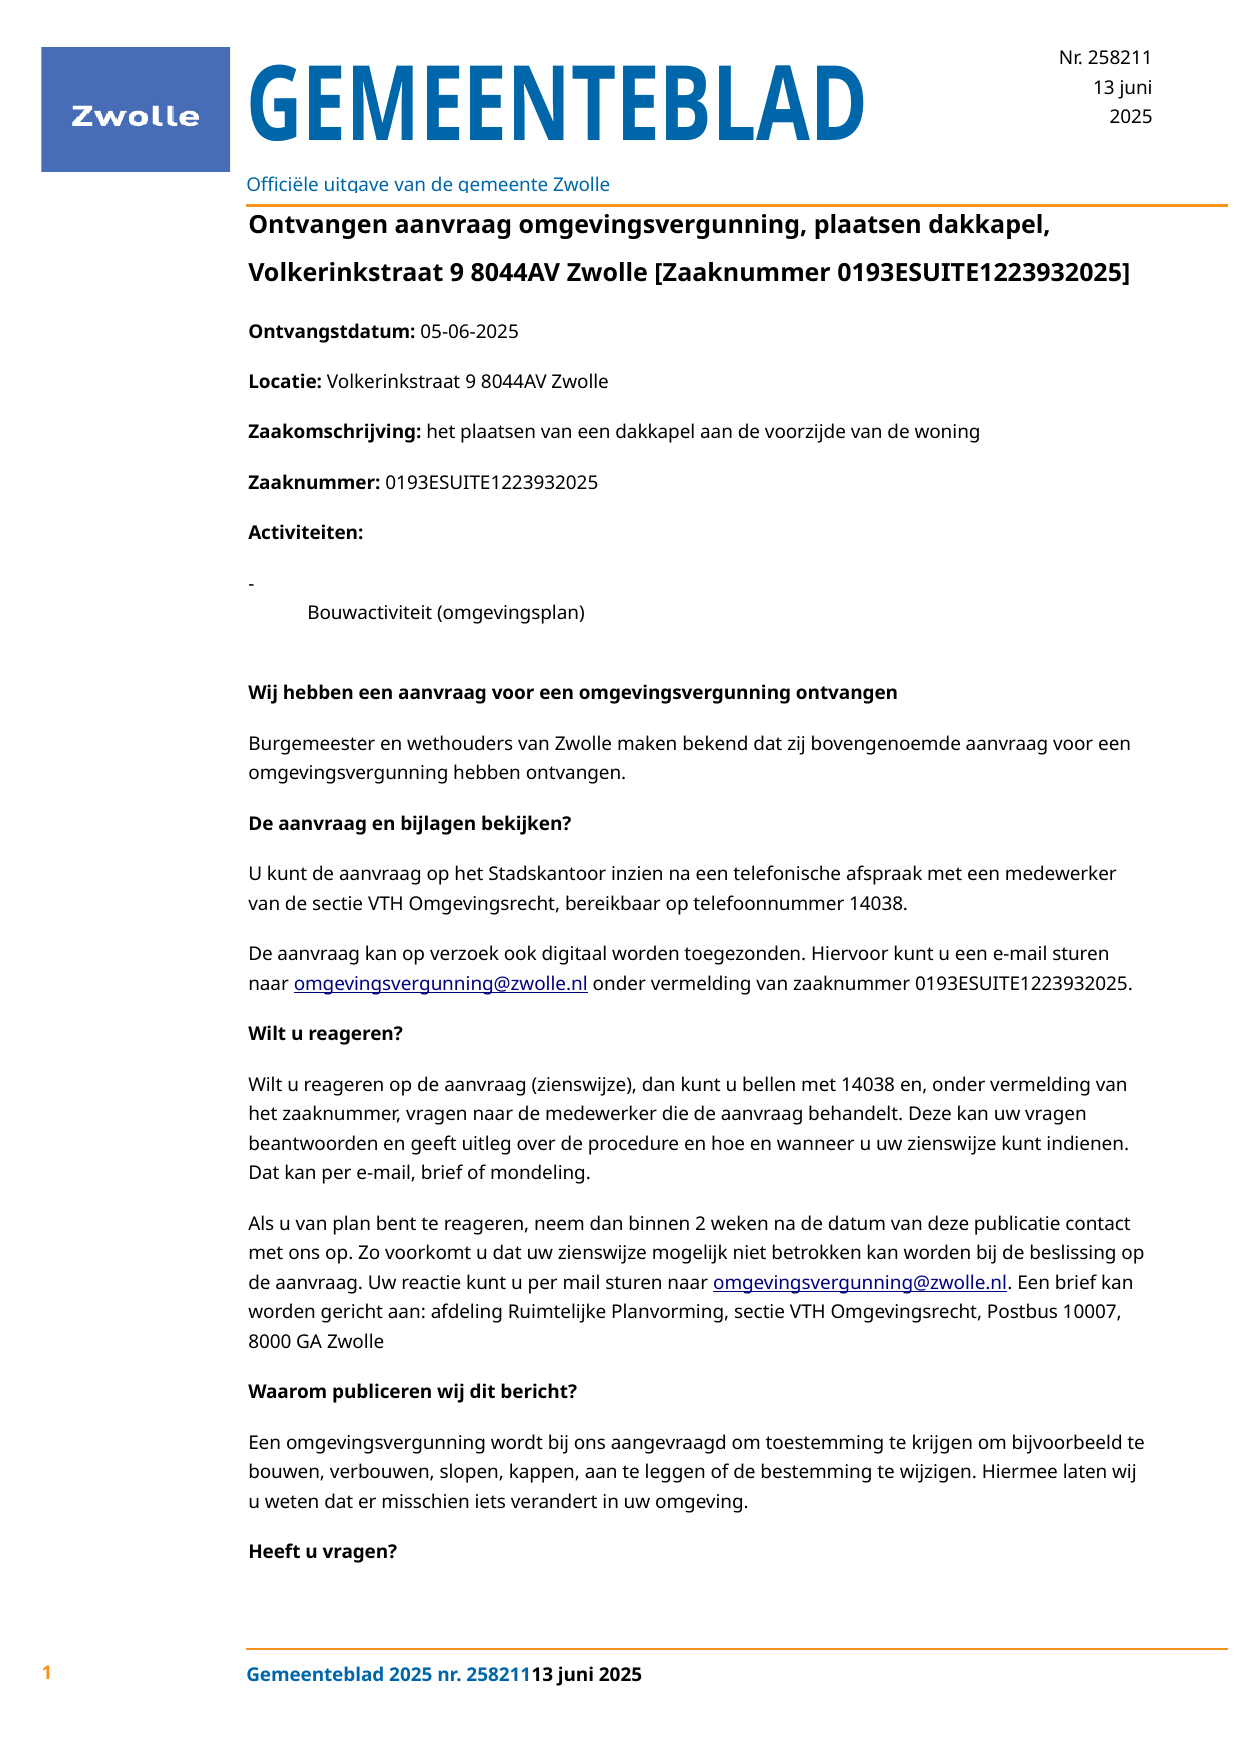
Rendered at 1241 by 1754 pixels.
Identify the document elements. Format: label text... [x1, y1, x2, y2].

text Zaakomschrijving: het plaatsen van een dakkapel aan de voorzijde van de woning [248, 419, 1152, 444]
text Activiteiten: [248, 519, 1152, 545]
text Burgemeester en wethouders van Zwolle maken bekend dat zij bovengenoemde aanvraag voor een omgevingsvergunning hebben ontvangen. [248, 730, 1152, 785]
text Waarom publiceren wij dit bericht? [248, 1379, 1152, 1404]
text Heeft u vragen? [248, 1539, 1152, 1564]
text De aanvraag kan op verzoek ook digitaal worden toegezonden. Hiervoor kunt u een e-mail sturen naar omgevingsvergunning@zwolle.nl onder vermelding van zaaknummer 0193ESUITE1223932025. [248, 940, 1152, 996]
text Zaaknummer: 0193ESUITE1223932025 [248, 469, 1152, 495]
text Wilt u reageren op de aanvraag (zienswijze), dan kunt u bellen met 14038 en, onder vermelding van het zaaknummer, vragen naar de medewerker die de aanvraag behandelt. Deze kan uw vragen beantwoorden en geeft uitleg over de procedure en hoe en wanneer u uw zienswijze kunt indienen. Dat kan per e-mail, brief of mondeling. [248, 1071, 1152, 1185]
text Ontvangstdatum: 05-06-2025 [248, 318, 1152, 344]
text Ontvangen aanvraag omgevingsvergunning, plaatsen dakkapel, Volkerinkstraat 9 8044AV Zwolle [Zaaknummer 0193ESUITE1223932025] [248, 207, 1152, 288]
text Wij hebben een aanvraag voor een omgevingsvergunning ontvangen [248, 679, 1152, 705]
list Bouwactiviteit (omgevingsplan) [248, 599, 1152, 625]
text Een omgevingsvergunning wordt bij ons aangevraagd om toestemming te krijgen om bijvoorbeeld te bouwen, verbouwen, slopen, kappen, aan te leggen of de bestemming te wijzigen. Hiermee laten wij u weten dat er misschien iets verandert in uw omgeving. [248, 1429, 1152, 1514]
text Locatie: Volkerinkstraat 9 8044AV Zwolle [248, 368, 1152, 394]
text De aanvraag en bijlagen bekijken? [248, 810, 1152, 836]
text Wilt u reageren? [248, 1020, 1152, 1046]
text Als u van plan bent te reageren, neem dan binnen 2 weken na de datum van deze publicatie contact met ons op. Zo voorkomt u dat uw zienswijze mogelijk niet betrokken kan worden bij de beslissing op de aanvraag. Uw reactie kunt u per mail sturen naar omgevingsvergunning@zwolle.nl. Een brief kan worden gericht aan: afdeling Ruimtelijke Planvorming, sectie VTH Omgevingsrecht, Postbus 10007, 8000 GA Zwolle [248, 1210, 1152, 1354]
picture [41, 47, 231, 172]
text U kunt de aanvraag op het Stadskantoor inzien na een telefonische afspraak met een medewerker van de sectie VTH Omgevingsrecht, bereikbaar op telefoonnummer 14038. [248, 860, 1152, 916]
